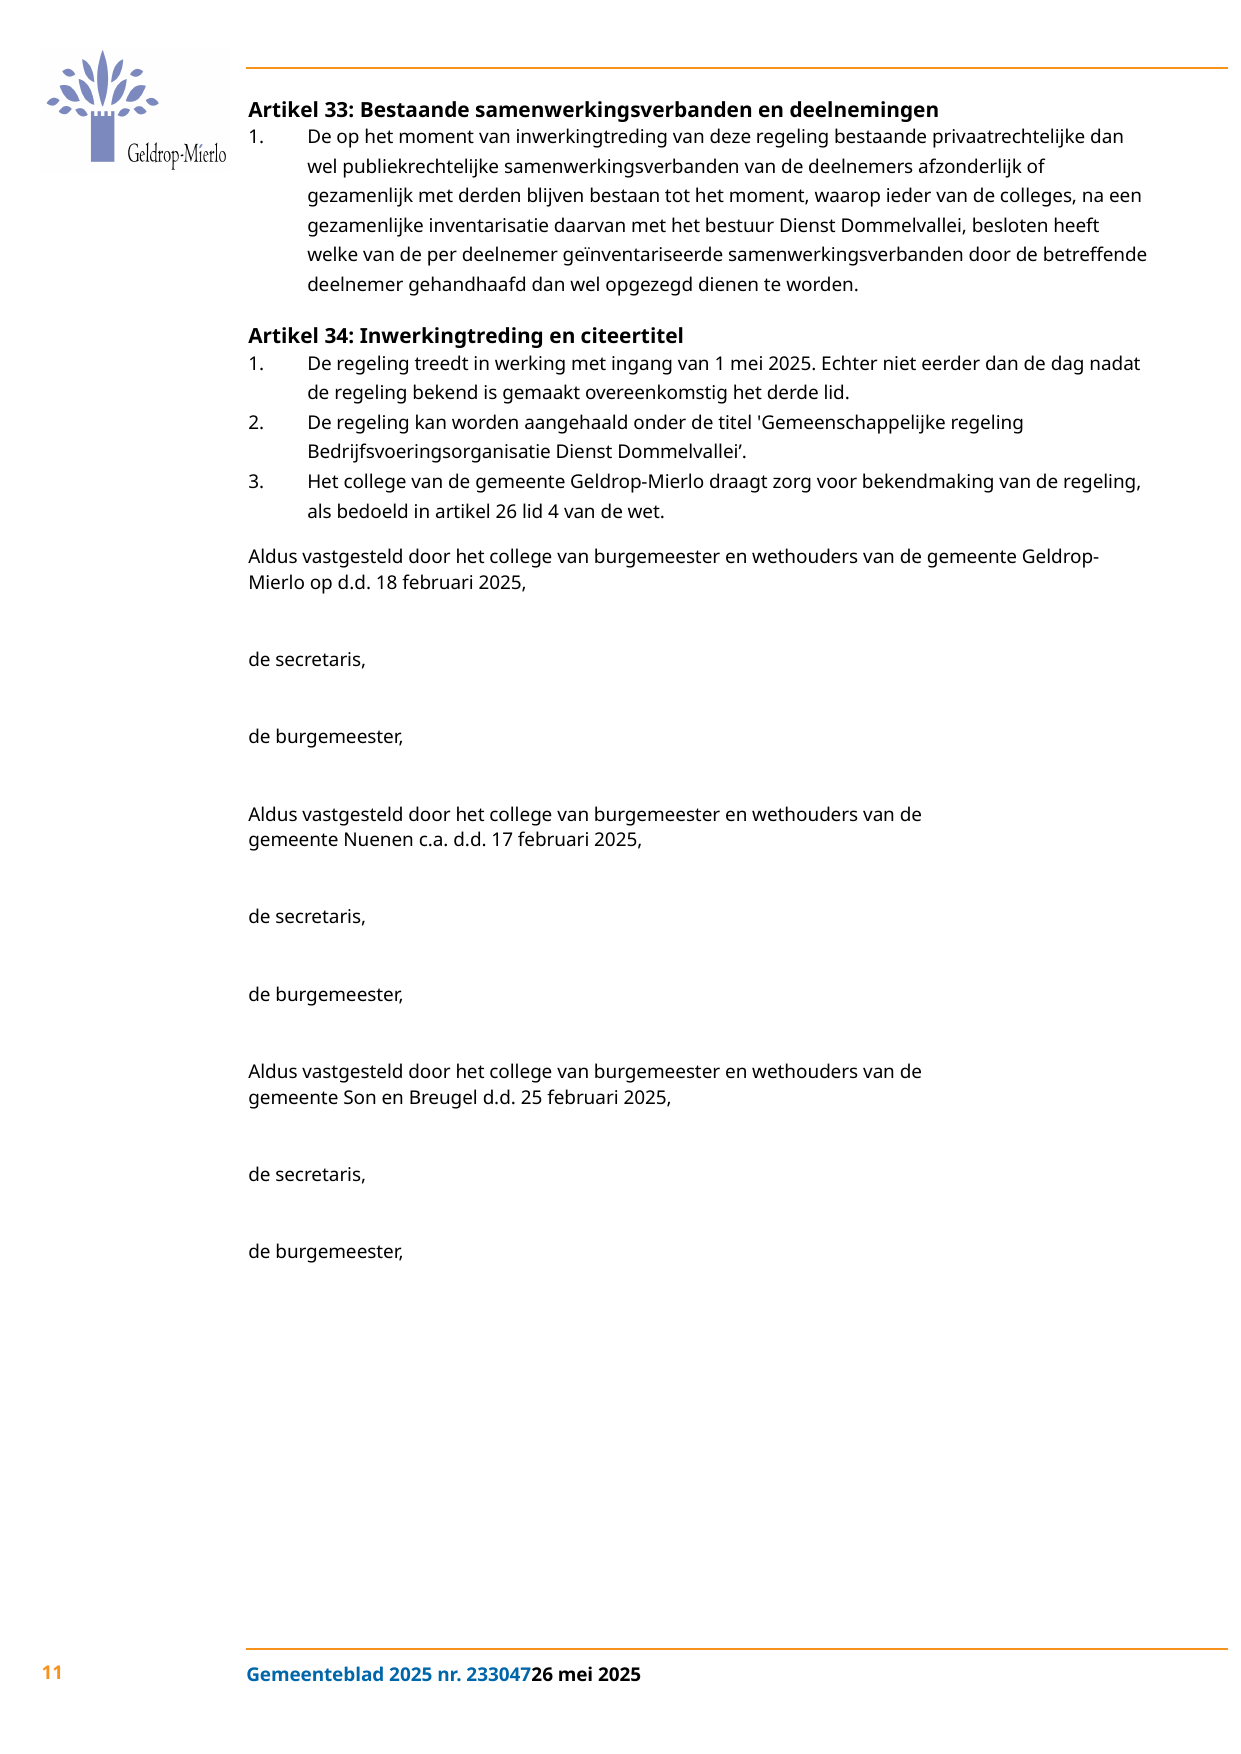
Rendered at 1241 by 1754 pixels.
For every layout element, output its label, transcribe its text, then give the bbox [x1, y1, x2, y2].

text de secretaris, [248, 1161, 1152, 1187]
picture [41, 47, 231, 172]
text Artikel 34: Inwerkingtreding en citeertitel [248, 322, 1152, 350]
text Aldus vastgesteld door het college van burgemeester en wethouders van de [248, 1058, 1152, 1084]
text gemeente Nuenen c.a. d.d. 17 februari 2025, [248, 827, 1152, 852]
text de secretaris, [248, 646, 1152, 672]
text Aldus vastgesteld door het college van burgemeester en wethouders van de [248, 801, 1152, 827]
text de burgemeester, [248, 724, 1152, 749]
text de secretaris, [248, 904, 1152, 929]
text Artikel 33: Bestaande samenwerkingsverbanden en deelnemingen [248, 95, 1152, 123]
list De regeling treedt in werking met ingang van 1 mei 2025. Echter niet eerder dan de dag nadat de regeling bekend is gemaakt overeenkomstig het derde lid. [248, 350, 1152, 405]
list De op het moment van inwerkingtreding van deze regeling bestaande privaatrechtelijke dan wel publiekrechtelijke samenwerkingsverbanden van de deelnemers afzonderlijk of gezamenlijk met derden blijven bestaan tot het moment, waarop ieder van de colleges, na een gezamenlijke inventarisatie daarvan met het bestuur Dienst Dommelvallei, besloten heeft welke van de per deelnemer geïnventariseerde samenwerkingsverbanden door de betreffende deelnemer gehandhaafd dan wel opgezegd dienen te worden. [248, 123, 1152, 297]
text de burgemeester, [248, 1238, 1152, 1264]
text gemeente Son en Breugel d.d. 25 februari 2025, [248, 1084, 1152, 1109]
list De regeling kan worden aangehaald onder de titel 'Gemeenschappelijke regeling Bedrijfsvoeringsorganisatie Dienst Dommelvallei’. [248, 409, 1152, 464]
text de burgemeester, [248, 981, 1152, 1007]
list Het college van de gemeente Geldrop-Mierlo draagt zorg voor bekendmaking van de regeling, als bedoeld in artikel 26 lid 4 van de wet. [248, 468, 1152, 524]
text Aldus vastgesteld door het college van burgemeester en wethouders van de gemeente Geldrop-Mierlo op d.d. 18 februari 2025, [248, 543, 1152, 595]
